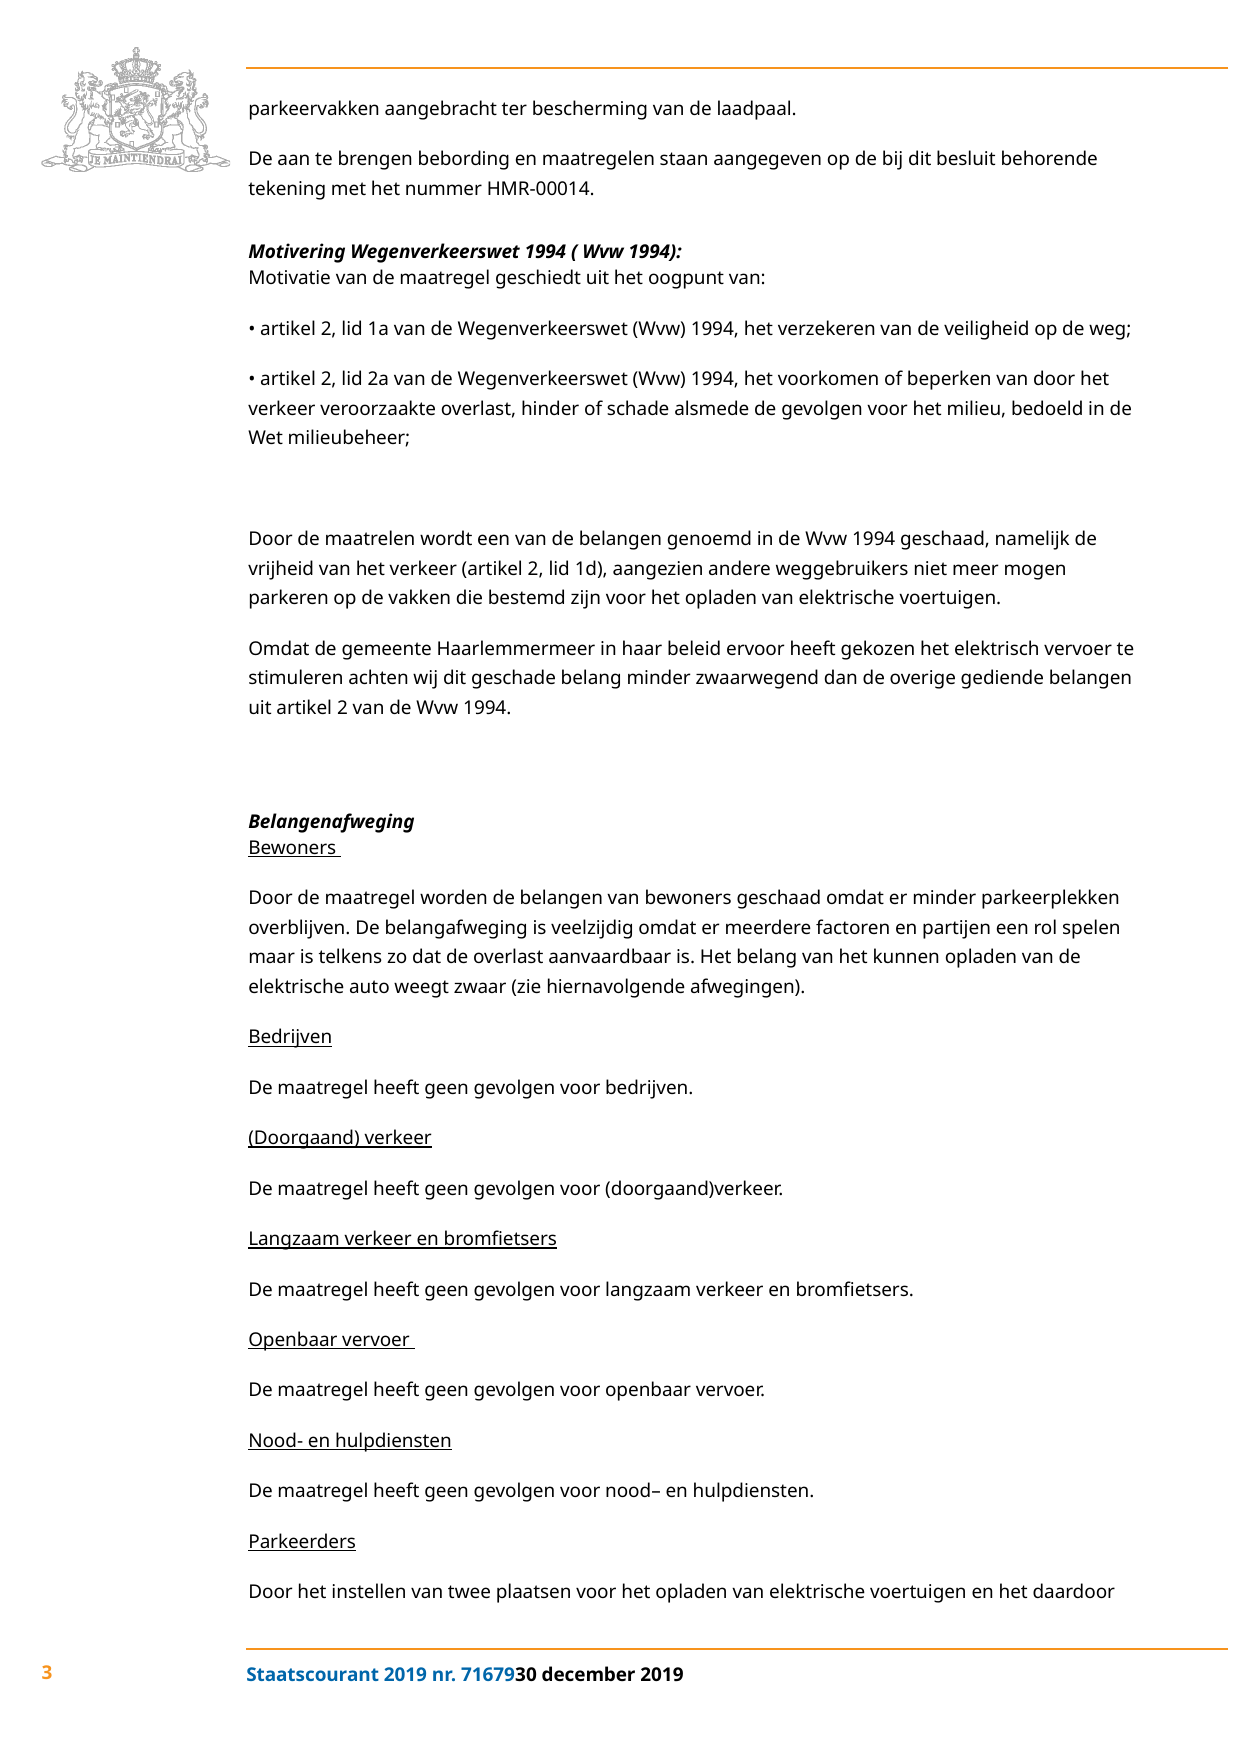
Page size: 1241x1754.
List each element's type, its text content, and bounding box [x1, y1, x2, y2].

text Bewoners [248, 834, 1152, 860]
text Parkeerders [248, 1528, 1152, 1554]
text Belangenafweging [248, 808, 1152, 834]
text De aan te brengen bebording en maatregelen staan aangegeven op de bij dit besluit behorende tekening met het nummer HMR-00014. [248, 145, 1152, 201]
text Motivering Wegenverkeerswet 1994 ( Wvw 1994): [248, 239, 1152, 264]
text De maatregel heeft geen gevolgen voor (doorgaand)verkeer. [248, 1175, 1152, 1201]
text Motivatie van de maatregel geschiedt uit het oogpunt van: [248, 264, 1152, 290]
text Nood- en hulpdiensten [248, 1427, 1152, 1453]
text • artikel 2, lid 2a van de Wegenverkeerswet (Wvw) 1994, het voorkomen of beperken van door het verkeer veroorzaakte overlast, hinder of schade alsmede de gevolgen voor het milieu, bedoeld in de Wet milieubeheer; [248, 365, 1152, 450]
text De maatregel heeft geen gevolgen voor bedrijven. [248, 1074, 1152, 1100]
picture [41, 47, 231, 172]
text De maatregel heeft geen gevolgen voor nood– en hulpdiensten. [248, 1477, 1152, 1503]
text Door de maatrelen wordt een van de belangen genoemd in de Wvw 1994 geschaad, namelijk de vrijheid van het verkeer (artikel 2, lid 1d), aangezien andere weggebruikers niet meer mogen parkeren op de vakken die bestemd zijn voor het opladen van elektrische voertuigen. [248, 525, 1152, 610]
text Door het instellen van twee plaatsen voor het opladen van elektrische voertuigen en het daardoor [248, 1578, 1152, 1604]
text Langzaam verkeer en bromfietsers [248, 1225, 1152, 1251]
text (Doorgaand) verkeer [248, 1124, 1152, 1150]
text Openbaar vervoer [248, 1326, 1152, 1352]
text parkeervakken aangebracht ter bescherming van de laadpaal. [248, 95, 1152, 121]
text De maatregel heeft geen gevolgen voor langzaam verkeer en bromfietsers. [248, 1276, 1152, 1302]
text De maatregel heeft geen gevolgen voor openbaar vervoer. [248, 1377, 1152, 1402]
text Door de maatregel worden de belangen van bewoners geschaad omdat er minder parkeerplekken overblijven. De belangafweging is veelzijdig omdat er meerdere factoren en partijen een rol spelen maar is telkens zo dat de overlast aanvaardbaar is. Het belang van het kunnen opladen van de elektrische auto weegt zwaar (zie hiernavolgende afwegingen). [248, 884, 1152, 999]
text Bedrijven [248, 1024, 1152, 1049]
text • artikel 2, lid 1a van de Wegenverkeerswet (Wvw) 1994, het verzekeren van de veiligheid op de weg; [248, 315, 1152, 341]
text Omdat de gemeente Haarlemmermeer in haar beleid ervoor heeft gekozen het elektrisch vervoer te stimuleren achten wij dit geschade belang minder zwaarwegend dan de overige gediende belangen uit artikel 2 van de Wvw 1994. [248, 635, 1152, 720]
